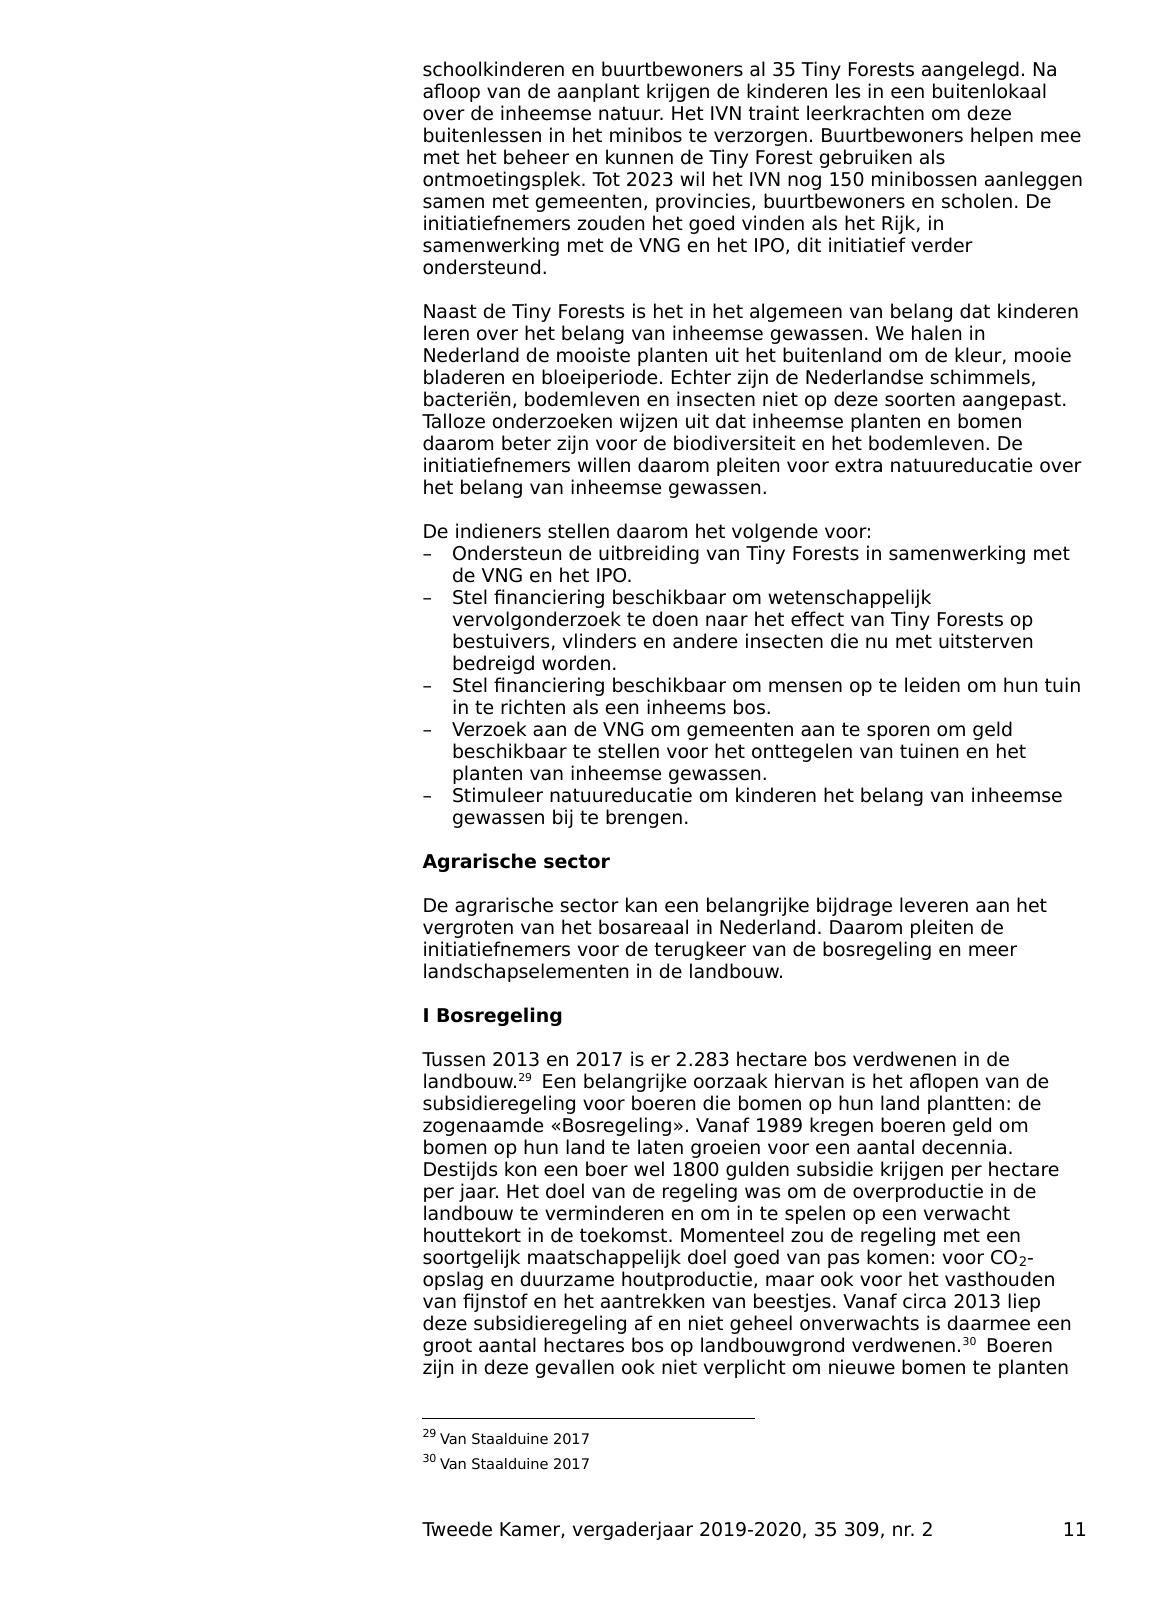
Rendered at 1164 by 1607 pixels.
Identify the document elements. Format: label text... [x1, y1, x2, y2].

text – Stel financiering beschikbaar om wetenschappelijk vervolgonderzoek te doen naar het effect van Tiny Forests op bestuivers, vlinders en andere insecten die nu met uitsterven bedreigd worden. [422, 587, 1087, 675]
text – Verzoek aan de VNG om gemeenten aan te sporen om geld beschikbaar te stellen voor het onttegelen van tuinen en het planten van inheemse gewassen. [422, 719, 1087, 785]
text Naast de Tiny Forests is het in het algemeen van belang dat kinderen leren over het belang van inheemse gewassen. We halen in Nederland de mooiste planten uit het buitenland om de kleur, mooie bladeren en bloeiperiode. Echter zijn de Nederlandse schimmels, bacteriën, bodemleven en insecten niet op deze soorten aangepast. Talloze onderzoeken wijzen uit dat inheemse planten en bomen daarom beter zijn voor de biodiversiteit en het bodemleven. De initiatiefnemers willen daarom pleiten voor extra natuureducatie over het belang van inheemse gewassen. [422, 301, 1087, 499]
text Van Staalduine 2017 [422, 1427, 1087, 1449]
text De agrarische sector kan een belangrijke bijdrage leveren aan het vergroten van het bosareaal in Nederland. Daarom pleiten de initiatiefnemers voor de terugkeer van de bosregeling en meer landschapselementen in de landbouw. [422, 895, 1087, 983]
subtitle I Bosregeling [422, 1005, 1087, 1027]
text – Ondersteun de uitbreiding van Tiny Forests in samenwerking met de VNG en het IPO. [422, 543, 1087, 587]
text De indieners stellen daarom het volgende voor: [422, 521, 1087, 543]
text – Stel financiering beschikbaar om mensen op te leiden om hun tuin in te richten als een inheems bos. [422, 675, 1087, 719]
text Tussen 2013 en 2017 is er 2.283 hectare bos verdwenen in de landbouw. Een belangrijke oorzaak hiervan is het aflopen van de subsidieregeling voor boeren die bomen op hun land plantten: de zogenaamde «Bosregeling». Vanaf 1989 kregen boeren geld om bomen op hun land te laten groeien voor een aantal decennia. Destijds kon een boer wel 1800 gulden subsidie krijgen per hectare per jaar. Het doel van de regeling was om de overproductie in de landbouw te verminderen en om in te spelen op een verwacht houttekort in de toekomst. Momenteel zou de regeling met een soortgelijk maatschappelijk doel goed van pas komen: voor CO2-opslag en duurzame houtproductie, maar ook voor het vasthouden van fijnstof en het aantrekken van beestjes. Vanaf circa 2013 liep deze subsidieregeling af en niet geheel onverwachts is daarmee een groot aantal hectares bos op landbouwgrond verdwenen. Boeren zijn in deze gevallen ook niet verplicht om nieuwe bomen te planten [422, 1049, 1087, 1379]
text – Stimuleer natuureducatie om kinderen het belang van inheemse gewassen bij te brengen. [422, 785, 1087, 829]
subtitle Agrarische sector [422, 851, 1087, 873]
text schoolkinderen en buurtbewoners al 35 Tiny Forests aangelegd. Na afloop van de aanplant krijgen de kinderen les in een buitenlokaal over de inheemse natuur. Het IVN traint leerkrachten om deze buitenlessen in het minibos te verzorgen. Buurtbewoners helpen mee met het beheer en kunnen de Tiny Forest gebruiken als ontmoetingsplek. Tot 2023 wil het IVN nog 150 minibossen aanleggen samen met gemeenten, provincies, buurtbewoners en scholen. De initiatiefnemers zouden het goed vinden als het Rijk, in samenwerking met de VNG en het IPO, dit initiatief verder ondersteund. [422, 59, 1087, 279]
text Van Staalduine 2017 [422, 1452, 1087, 1474]
